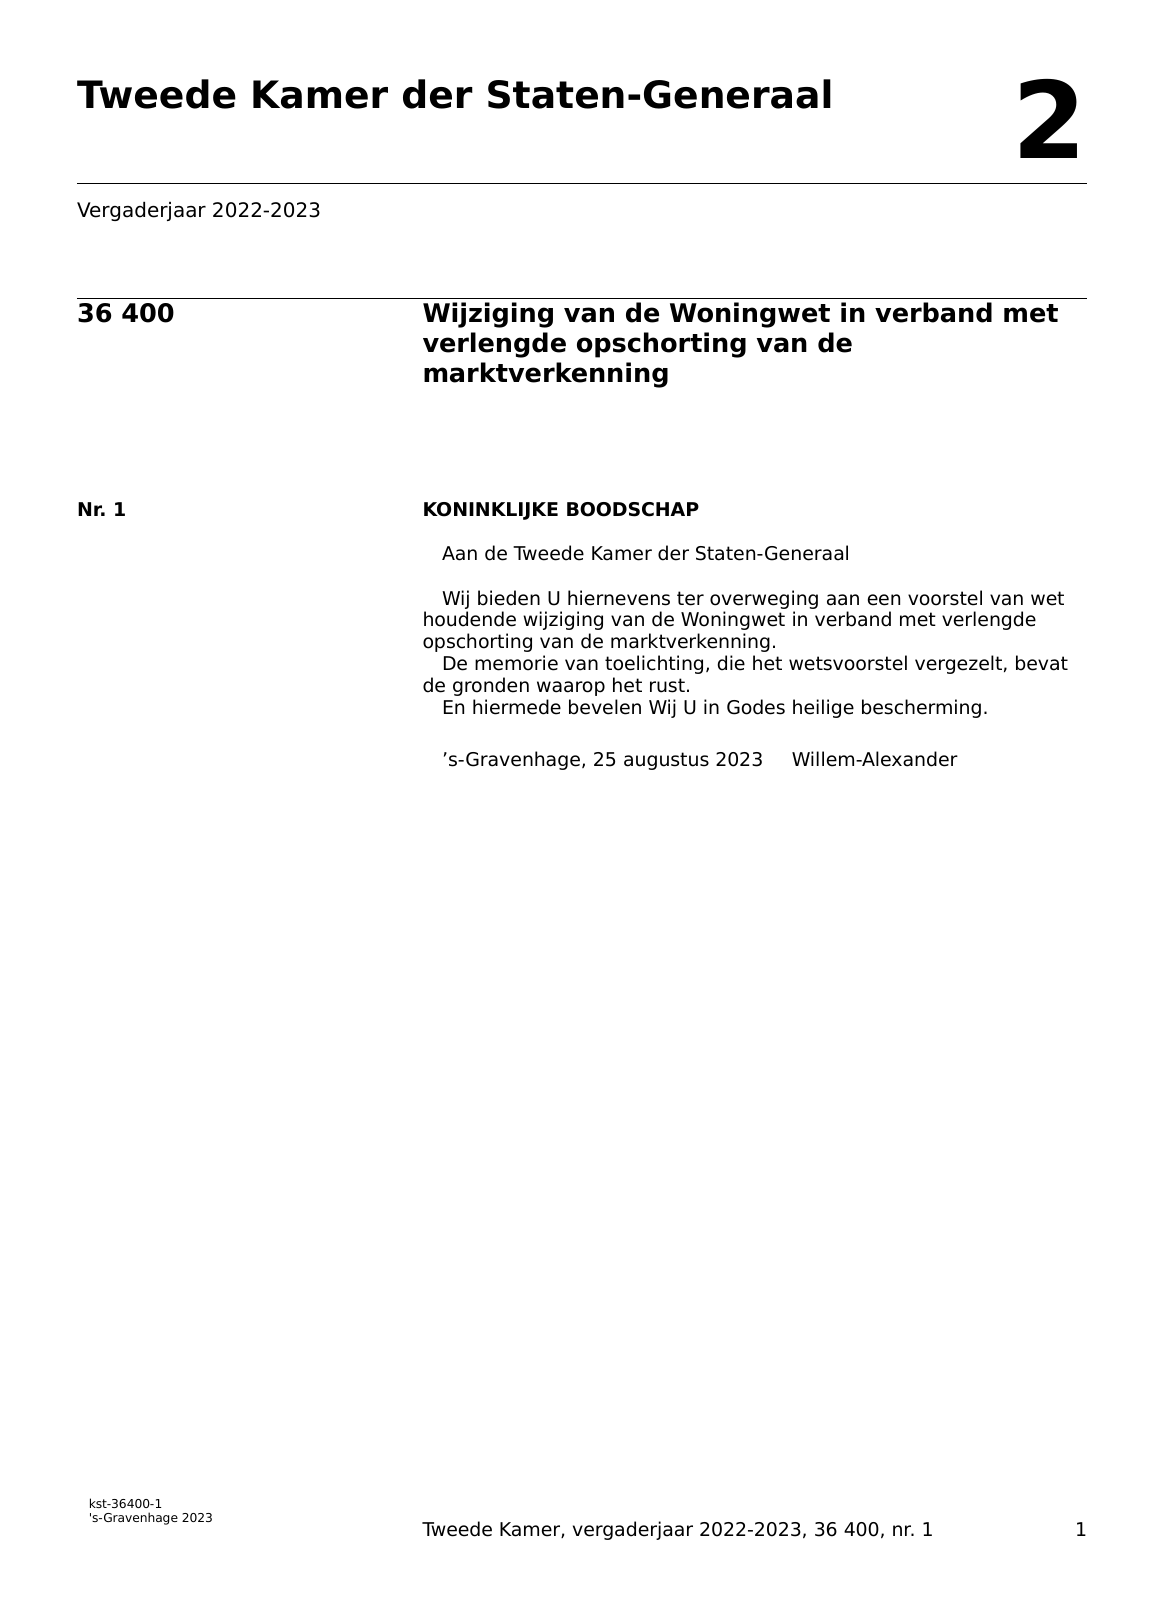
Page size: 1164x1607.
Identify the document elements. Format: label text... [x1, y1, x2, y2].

text kst-36400-1 [88, 1497, 323, 1511]
text 's-Gravenhage 2023 [88, 1511, 323, 1525]
text Wij bieden U hiernevens ter overweging aan een voorstel van wet houdende wijziging van de Woningwet in verband met verlengde opschorting van de marktverkenning. [422, 587, 1087, 653]
table_header Tweede Kamer der Staten-Generaal [77, 59, 886, 183]
table_header 2 [886, 59, 1087, 183]
text ’s-Gravenhage, 25 augustus 2023 Willem-Alexander [422, 749, 1087, 771]
subtitle 36 400 Wijziging van de Woningwet in verband met verlengde opschorting van de marktverkenning [77, 299, 1087, 388]
table_cell Vergaderjaar 2022-2023 [77, 184, 1087, 298]
text Aan de Tweede Kamer der Staten-Generaal [422, 543, 1087, 565]
subtitle Nr. 1 KONINKLIJKE BOODSCHAP [77, 499, 1087, 521]
text De memorie van toelichting, die het wetsvoorstel vergezelt, bevat de gronden waarop het rust. [422, 653, 1087, 697]
text En hiermede bevelen Wij U in Godes heilige bescherming. [422, 697, 1087, 719]
